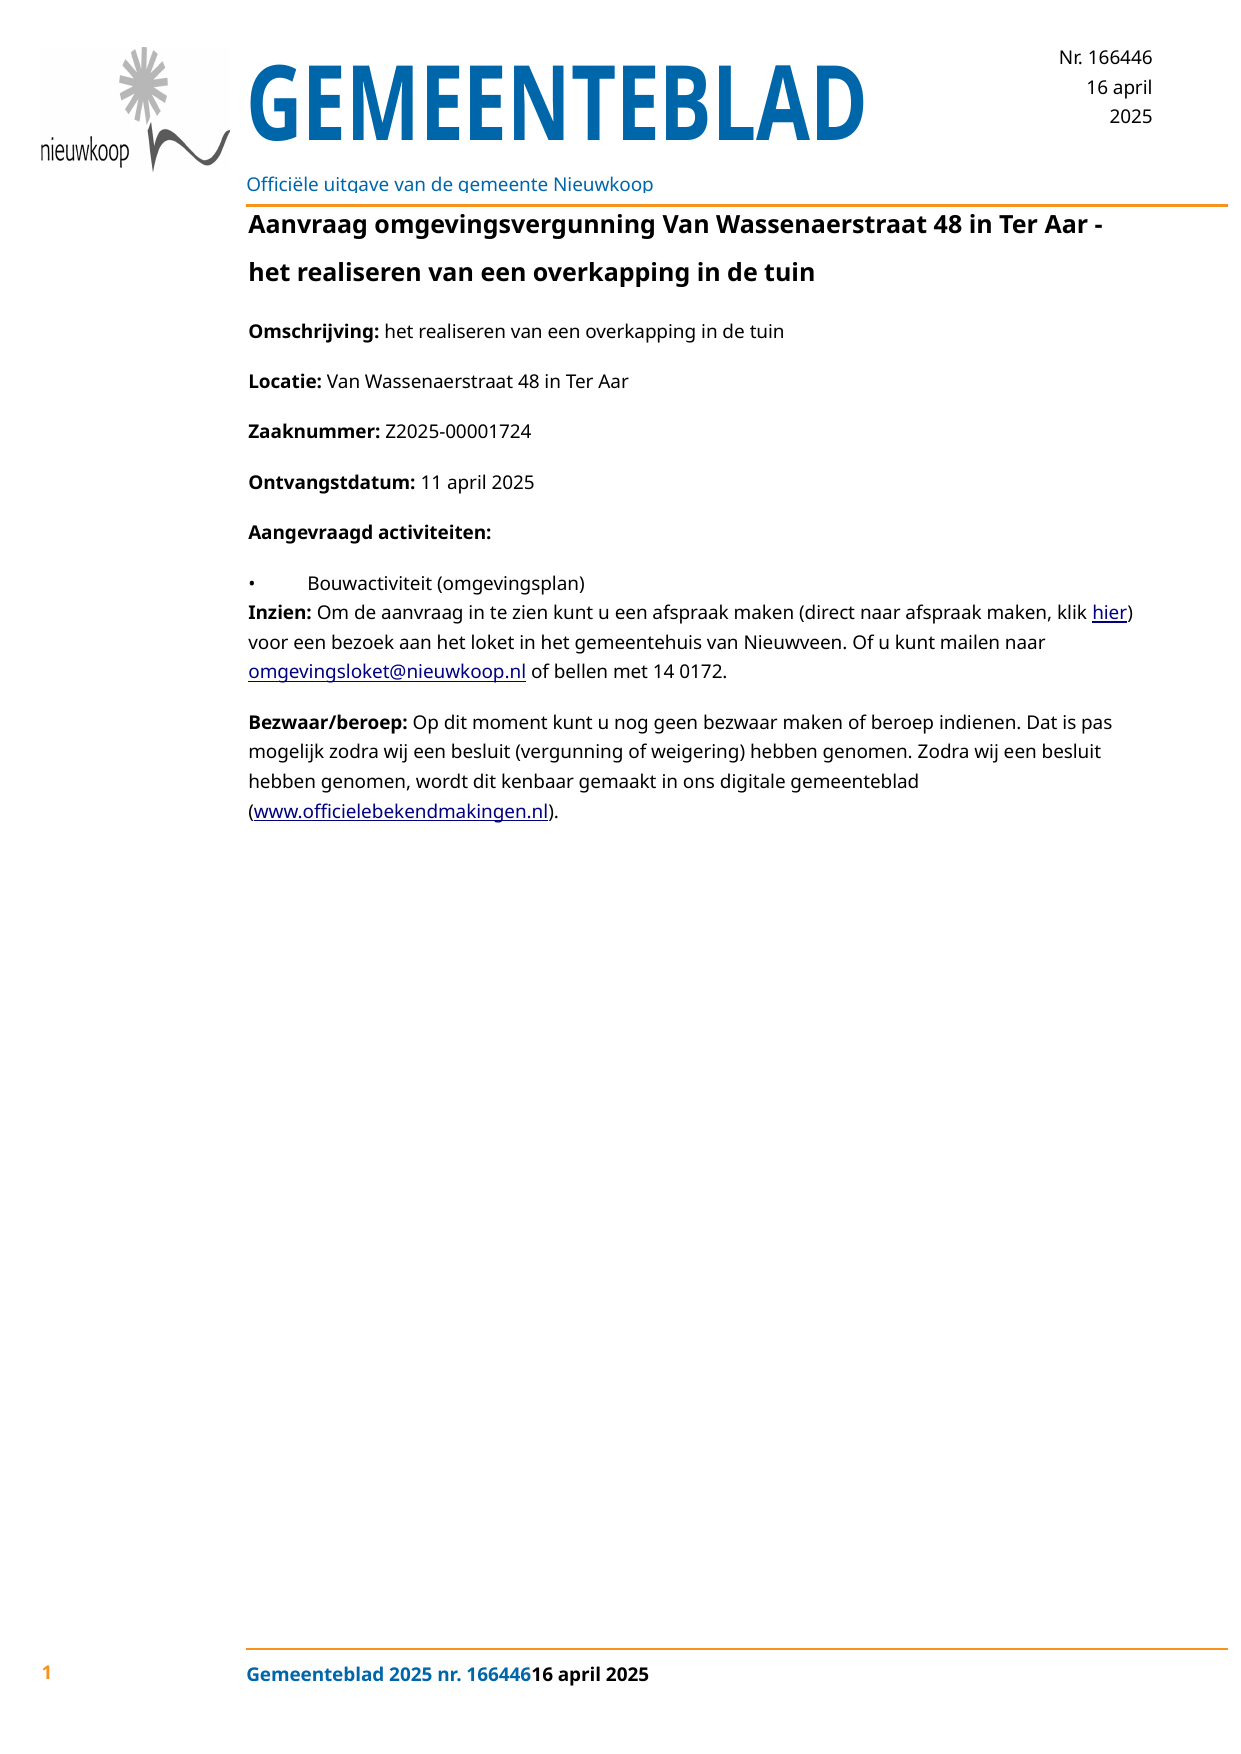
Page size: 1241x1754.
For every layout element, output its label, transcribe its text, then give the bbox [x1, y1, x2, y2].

text Ontvangstdatum: 11 april 2025 [248, 469, 1152, 495]
text Aangevraagd activiteiten: [248, 519, 1152, 545]
text Inzien: Om de aanvraag in te zien kunt u een afspraak maken (direct naar afspraak maken, klik hier) voor een bezoek aan het loket in het gemeentehuis van Nieuwveen. Of u kunt mailen naar omgevingsloket@nieuwkoop.nl of bellen met 14 0172. [248, 599, 1152, 684]
text Omschrijving: het realiseren van een overkapping in de tuin [248, 318, 1152, 344]
text Locatie: Van Wassenaerstraat 48 in Ter Aar [248, 368, 1152, 394]
text Zaaknummer: Z2025-00001724 [248, 419, 1152, 444]
list Bouwactiviteit (omgevingsplan) [248, 570, 1152, 596]
text Aanvraag omgevingsvergunning Van Wassenaerstraat 48 in Ter Aar - het realiseren van een overkapping in de tuin [248, 207, 1152, 288]
text Bezwaar/beroep: Op dit moment kunt u nog geen bezwaar maken of beroep indienen. Dat is pas mogelijk zodra wij een besluit (vergunning of weigering) hebben genomen. Zodra wij een besluit hebben genomen, wordt dit kenbaar gemaakt in ons digitale gemeenteblad (www.officielebekendmakingen.nl). [248, 709, 1152, 824]
picture [41, 47, 231, 172]
